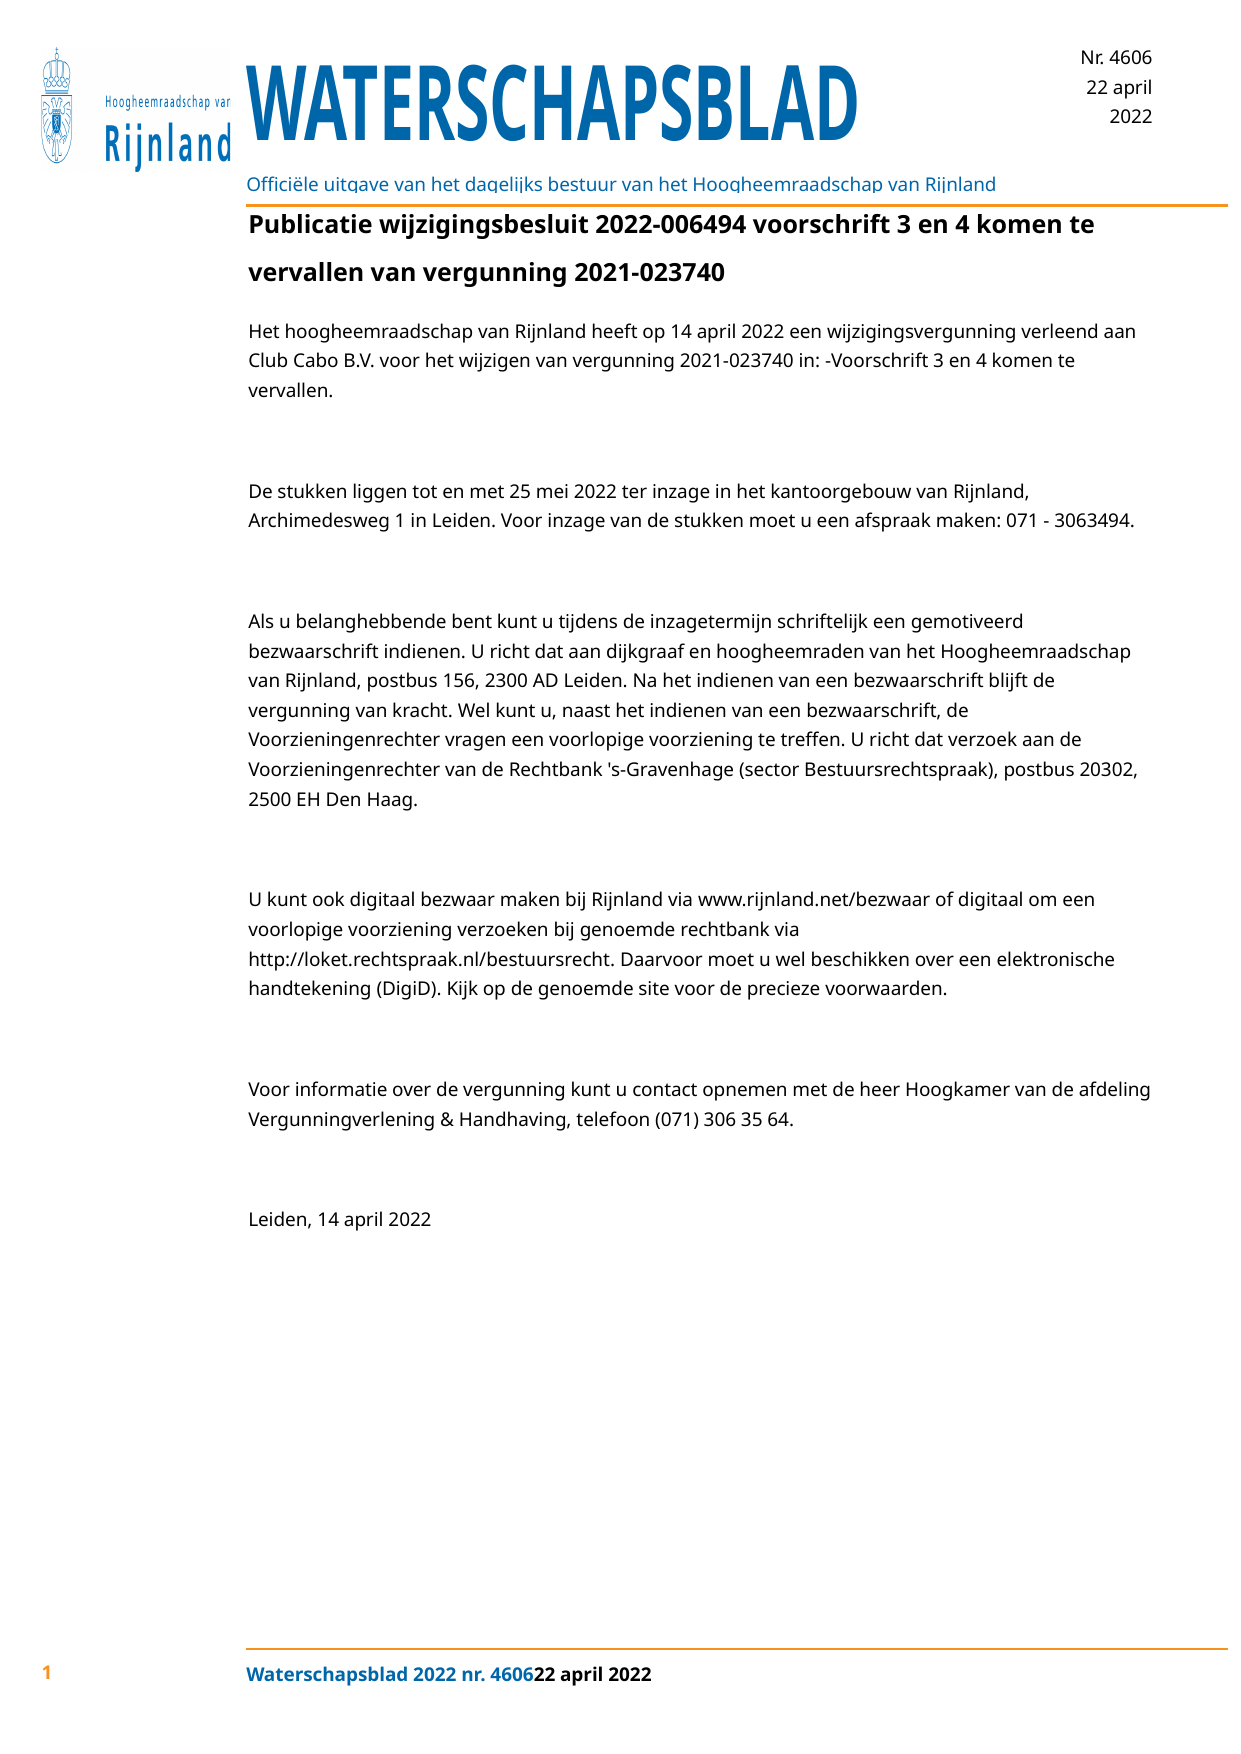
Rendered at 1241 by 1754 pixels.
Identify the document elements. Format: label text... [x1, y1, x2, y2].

text Voor informatie over de vergunning kunt u contact opnemen met de heer Hoogkamer van de afdeling Vergunningverlening & Handhaving, telefoon (071) 306 35 64. [248, 1076, 1152, 1132]
text U kunt ook digitaal bezwaar maken bij Rijnland via www.rijnland.net/bezwaar of digitaal om een voorlopige voorziening verzoeken bij genoemde rechtbank via http://loket.rechtspraak.nl/bestuursrecht. Daarvoor moet u wel beschikken over een elektronische handtekening (DigiD). Kijk op de genoemde site voor de precieze voorwaarden. [248, 887, 1152, 1001]
picture [41, 47, 231, 172]
text Het hoogheemraadschap van Rijnland heeft op 14 april 2022 een wijzigingsvergunning verleend aan Club Cabo B.V. voor het wijzigen van vergunning 2021-023740 in: -Voorschrift 3 en 4 komen te vervallen. [248, 318, 1152, 403]
text De stukken liggen tot en met 25 mei 2022 ter inzage in het kantoorgebouw van Rijnland, Archimedesweg 1 in Leiden. Voor inzage van de stukken moet u een afspraak maken: 071 - 3063494. [248, 478, 1152, 533]
text Publicatie wijzigingsbesluit 2022-006494 voorschrift 3 en 4 komen te vervallen van vergunning 2021-023740 [248, 207, 1152, 288]
text Leiden, 14 april 2022 [248, 1207, 1152, 1232]
text Als u belanghebbende bent kunt u tijdens de inzagetermijn schriftelijk een gemotiveerd bezwaarschrift indienen. U richt dat aan dijkgraaf en hoogheemraden van het Hoogheemraadschap van Rijnland, postbus 156, 2300 AD Leiden. Na het indienen van een bezwaarschrift blijft de vergunning van kracht. Wel kunt u, naast het indienen van een bezwaarschrift, de Voorzieningenrechter vragen een voorlopige voorziening te treffen. U richt dat verzoek aan de Voorzieningenrechter van de Rechtbank 's-Gravenhage (sector Bestuursrechtspraak), postbus 20302, 2500 EH Den Haag. [248, 608, 1152, 812]
